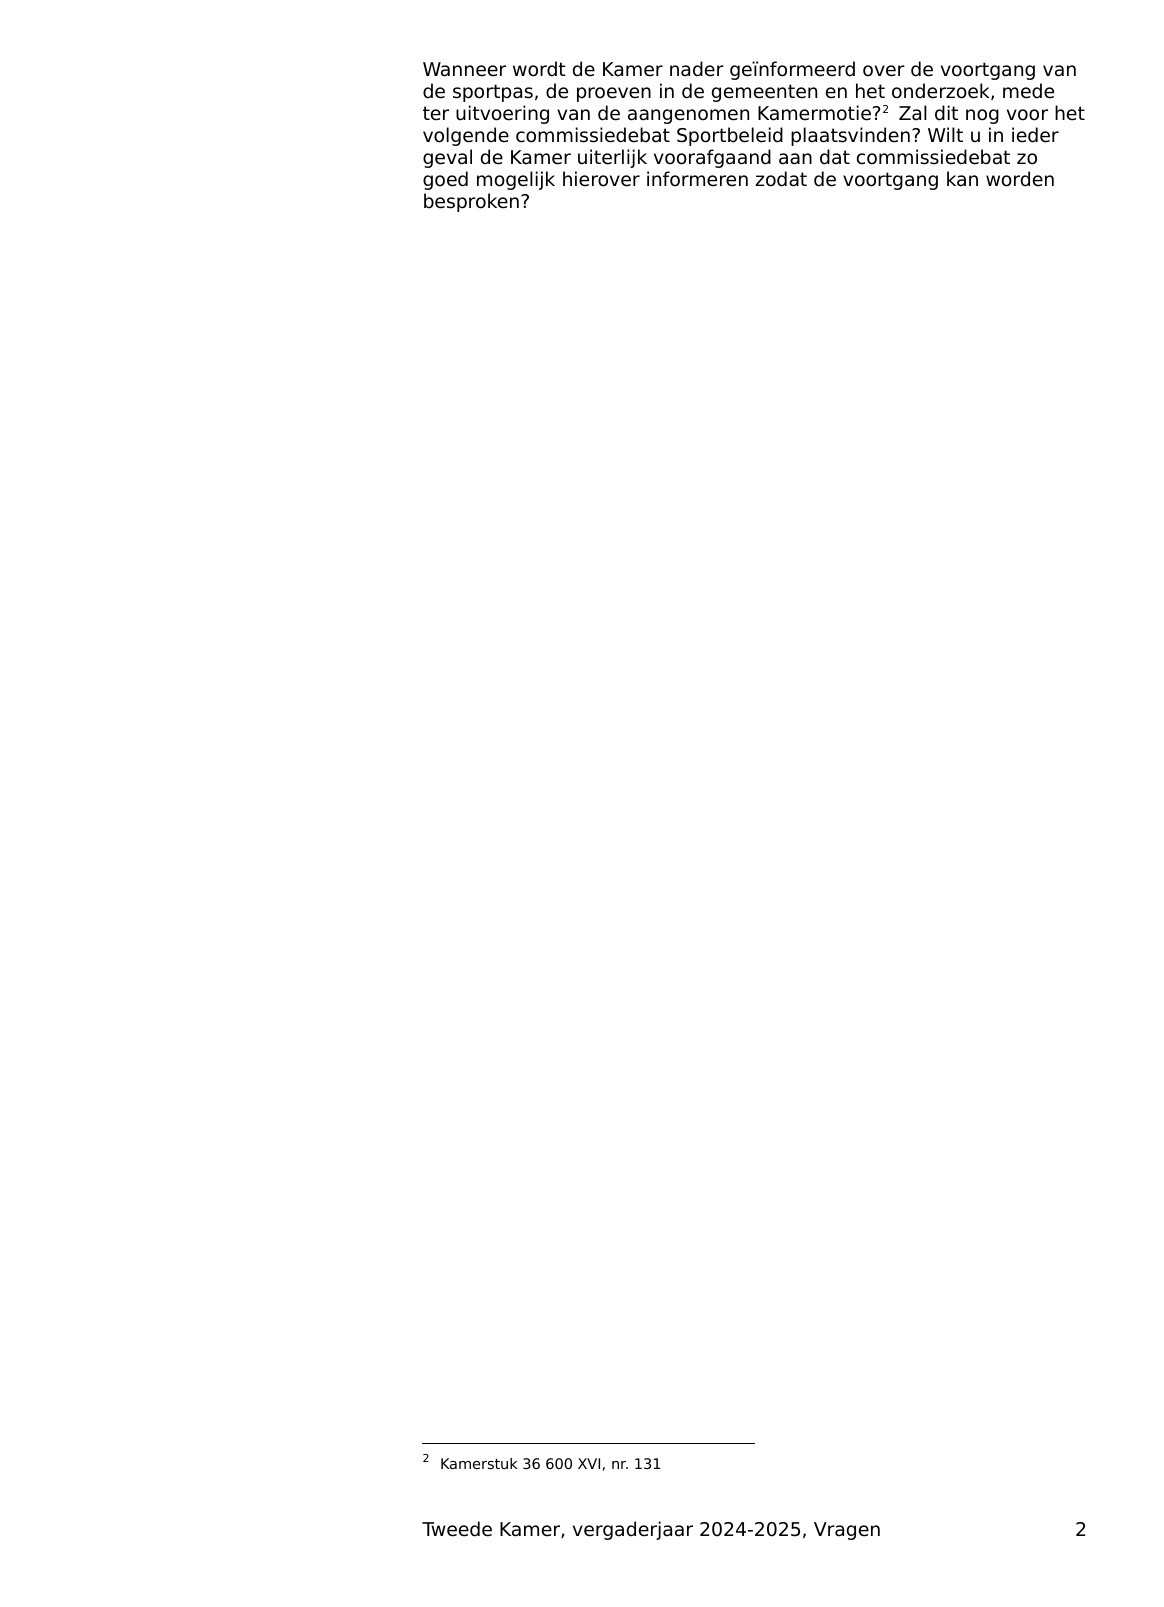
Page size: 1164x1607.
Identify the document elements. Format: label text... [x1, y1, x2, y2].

text Wanneer wordt de Kamer nader geïnformeerd over de voortgang van de sportpas, de proeven in de gemeenten en het onderzoek, mede ter uitvoering van de aangenomen Kamermotie? Zal dit nog voor het volgende commissiedebat Sportbeleid plaatsvinden? Wilt u in ieder geval de Kamer uiterlijk voorafgaand aan dat commissiedebat zo goed mogelijk hierover informeren zodat de voortgang kan worden besproken? [422, 59, 1087, 213]
text Kamerstuk 36 600 XVI, nr. 131 [422, 1452, 1087, 1474]
